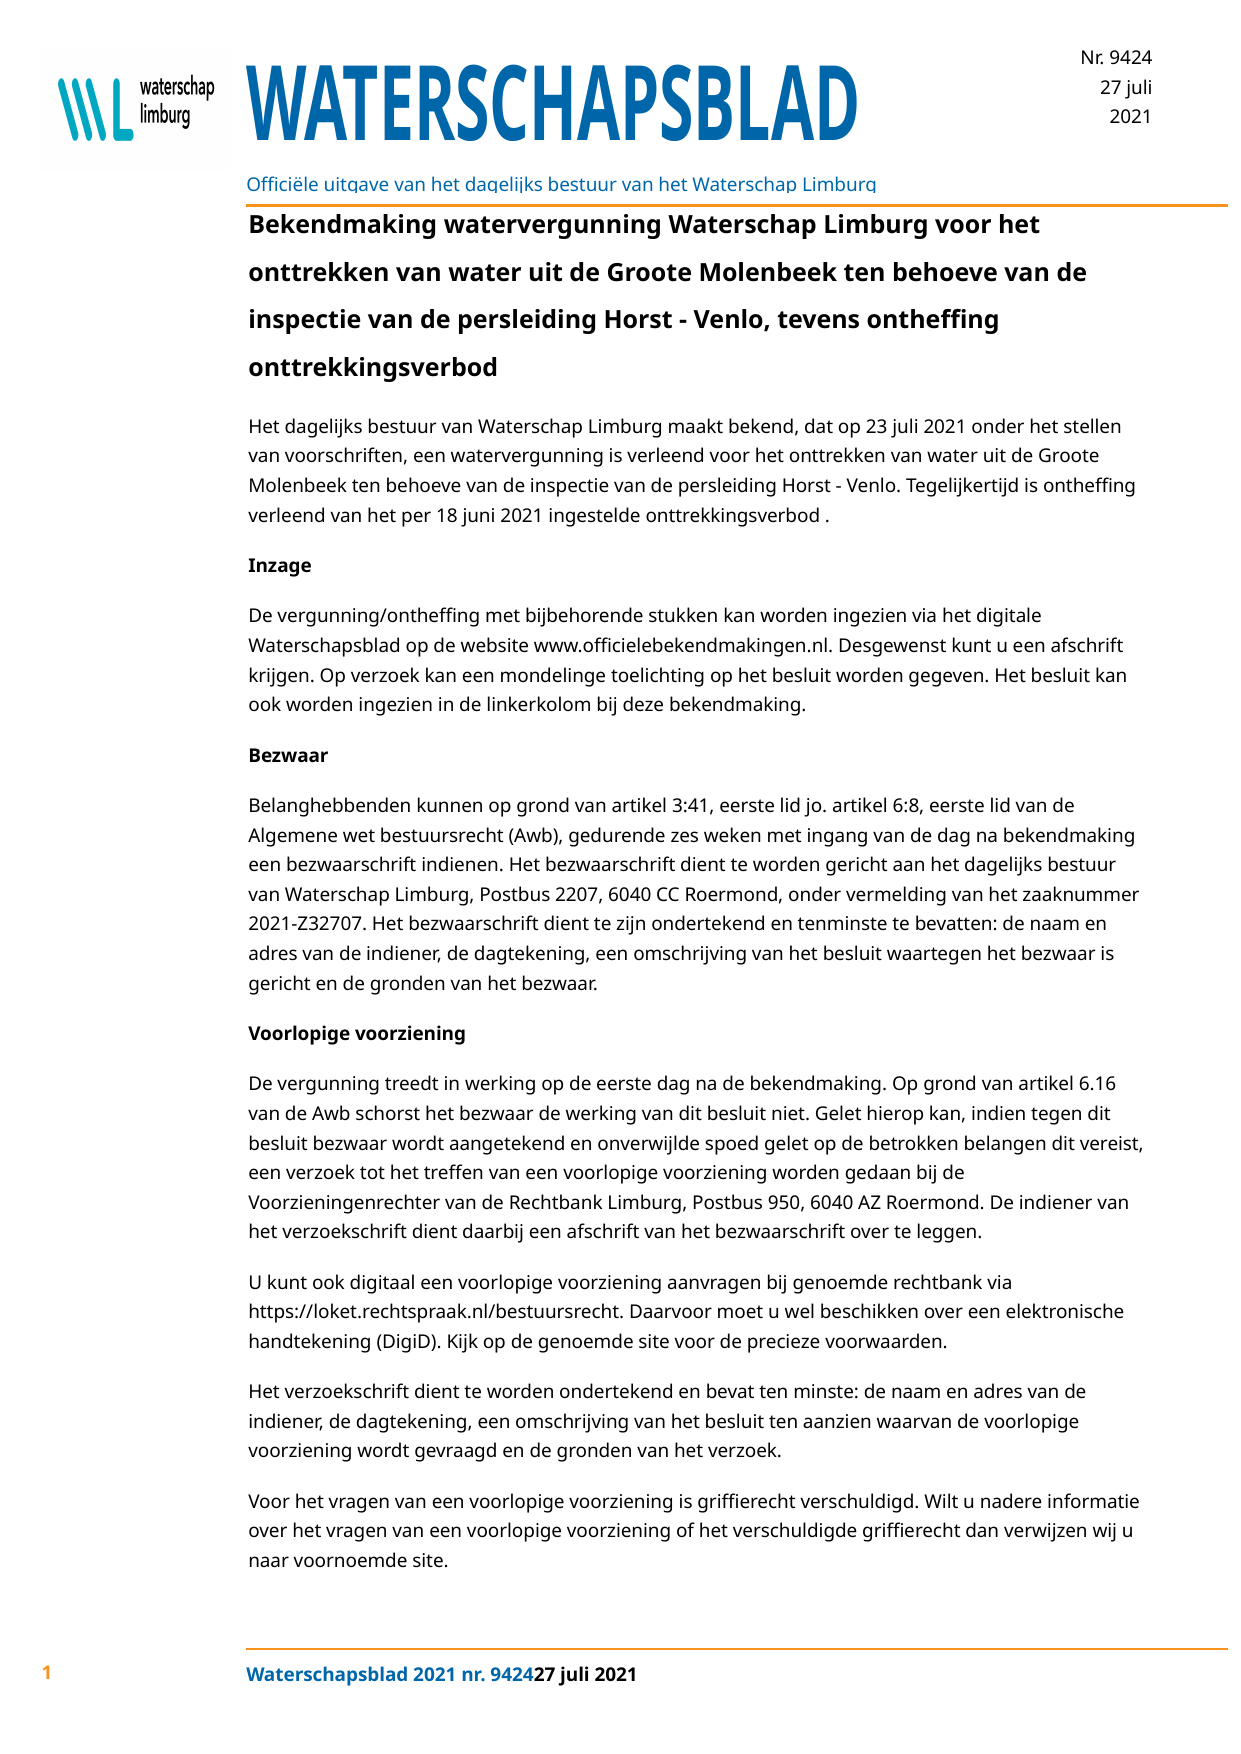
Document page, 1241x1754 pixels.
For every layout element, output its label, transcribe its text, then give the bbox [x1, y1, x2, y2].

text Inzage [248, 552, 1152, 578]
text De vergunning treedt in werking op de eerste dag na de bekendmaking. Op grond van artikel 6.16 van de Awb schorst het bezwaar de werking van dit besluit niet. Gelet hierop kan, indien tegen dit besluit bezwaar wordt aangetekend en onverwijlde spoed gelet op de betrokken belangen dit vereist, een verzoek tot het treffen van een voorlopige voorziening worden gedaan bij de Voorzieningenrechter van de Rechtbank Limburg, Postbus 950, 6040 AZ Roermond. De indiener van het verzoekschrift dient daarbij een afschrift van het bezwaarschrift over te leggen. [248, 1071, 1152, 1244]
text Bezwaar [248, 742, 1152, 768]
text Het verzoekschrift dient te worden ondertekend en bevat ten minste: de naam en adres van de indiener, de dagtekening, een omschrijving van het besluit ten aanzien waarvan de voorlopige voorziening wordt gevraagd en de gronden van het verzoek. [248, 1378, 1152, 1463]
picture [41, 47, 231, 172]
text De vergunning/ontheffing met bijbehorende stukken kan worden ingezien via het digitale Waterschapsblad op de website www.officielebekendmakingen.nl. Desgewenst kunt u een afschrift krijgen. Op verzoek kan een mondelinge toelichting op het besluit worden gegeven. Het besluit kan ook worden ingezien in de linkerkolom bij deze bekendmaking. [248, 603, 1152, 717]
text Voorlopige voorziening [248, 1020, 1152, 1046]
text Het dagelijks bestuur van Waterschap Limburg maakt bekend, dat op 23 juli 2021 onder het stellen van voorschriften, een watervergunning is verleend voor het onttrekken van water uit de Groote Molenbeek ten behoeve van de inspectie van de persleiding Horst - Venlo. Tegelijkertijd is ontheffing verleend van het per 18 juni 2021 ingestelde onttrekkingsverbod . [248, 413, 1152, 528]
text U kunt ook digitaal een voorlopige voorziening aanvragen bij genoemde rechtbank via https://loket.rechtspraak.nl/bestuursrecht. Daarvoor moet u wel beschikken over een elektronische handtekening (DigiD). Kijk op de genoemde site voor de precieze voorwaarden. [248, 1269, 1152, 1354]
text Bekendmaking watervergunning Waterschap Limburg voor het onttrekken van water uit de Groote Molenbeek ten behoeve van de inspectie van de persleiding Horst - Venlo, tevens ontheffing onttrekkingsverbod [248, 207, 1152, 384]
text Belanghebbenden kunnen op grond van artikel 3:41, eerste lid jo. artikel 6:8, eerste lid van de Algemene wet bestuursrecht (Awb), gedurende zes weken met ingang van de dag na bekendmaking een bezwaarschrift indienen. Het bezwaarschrift dient te worden gericht aan het dagelijks bestuur van Waterschap Limburg, Postbus 2207, 6040 CC Roermond, onder vermelding van het zaaknummer 2021-Z32707. Het bezwaarschrift dient te zijn ondertekend en tenminste te bevatten: de naam en adres van de indiener, de dagtekening, een omschrijving van het besluit waartegen het bezwaar is gericht en de gronden van het bezwaar. [248, 792, 1152, 996]
text Voor het vragen van een voorlopige voorziening is griffierecht verschuldigd. Wilt u nadere informatie over het vragen van een voorlopige voorziening of het verschuldigde griffierecht dan verwijzen wij u naar voornoemde site. [248, 1488, 1152, 1573]
